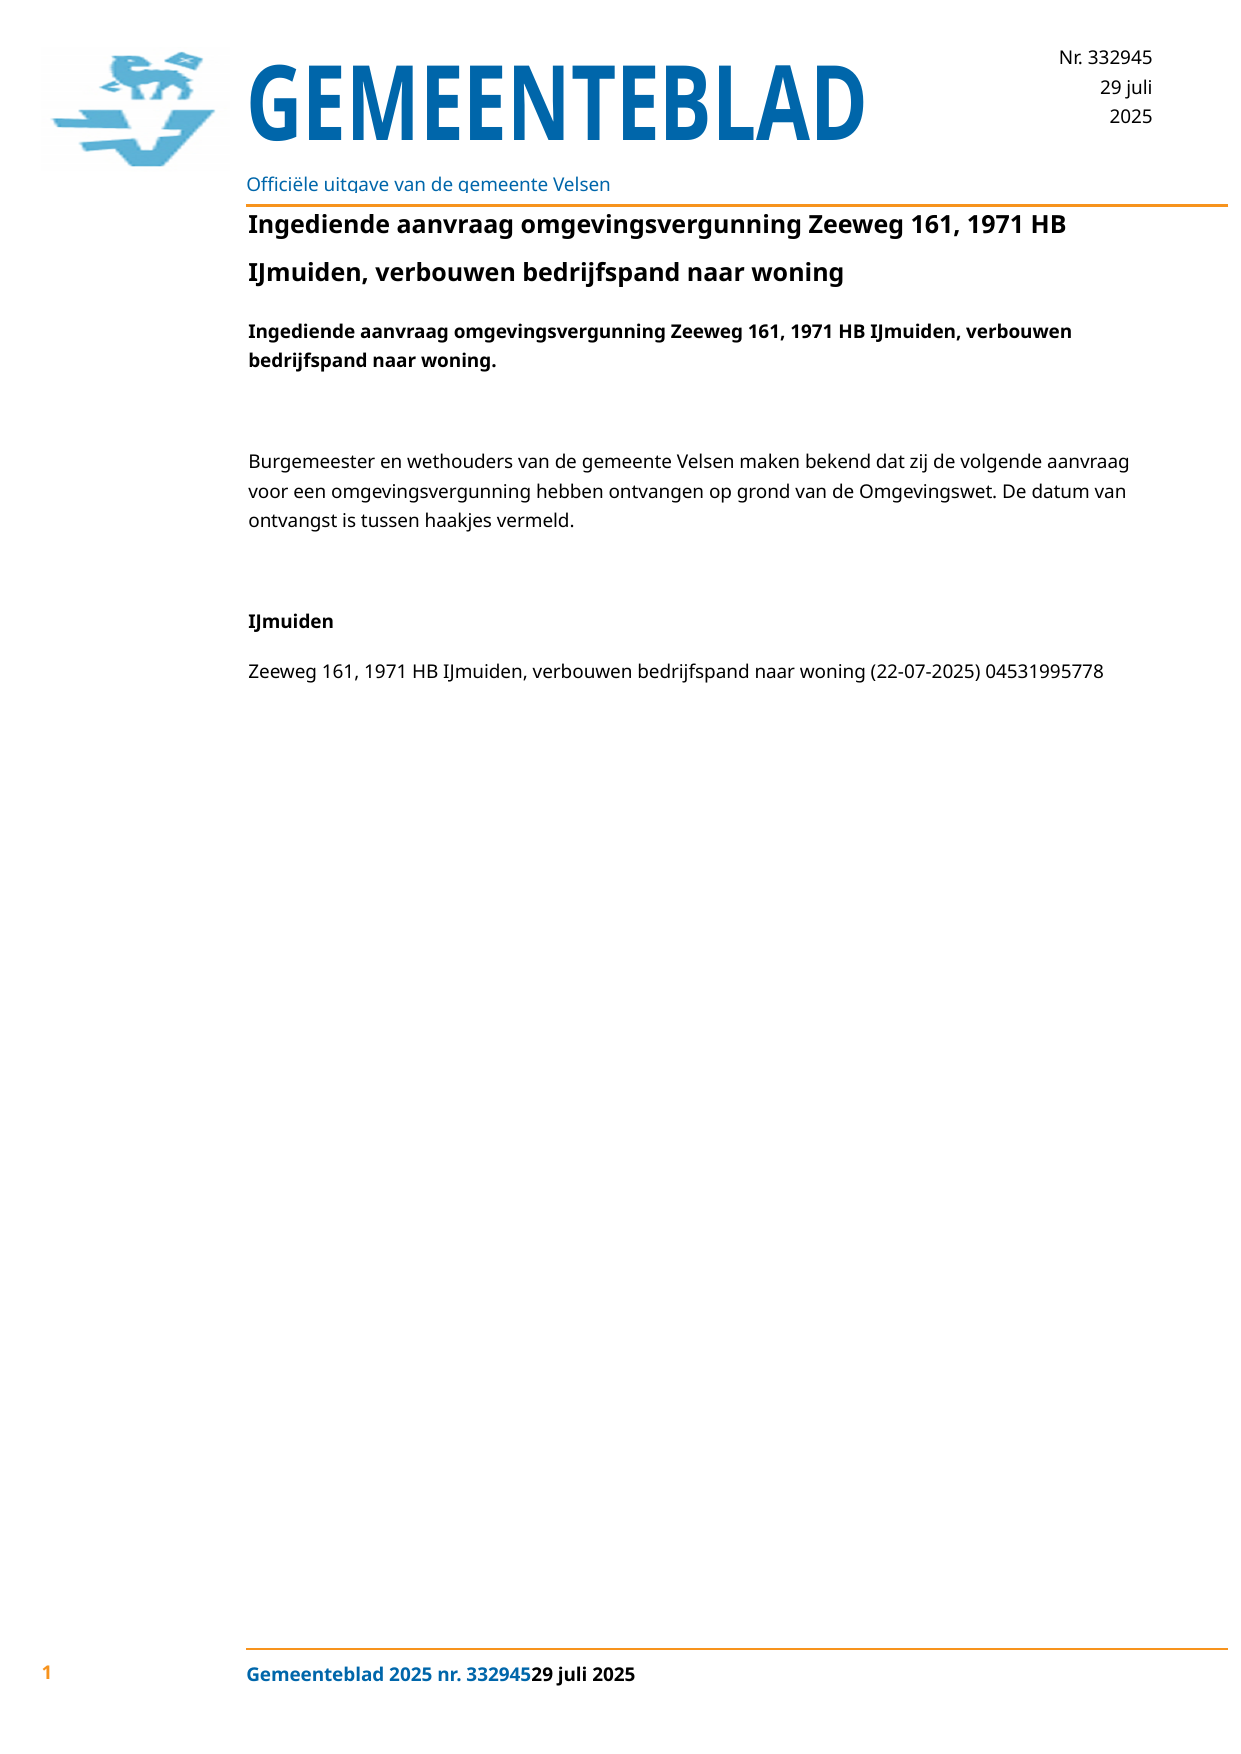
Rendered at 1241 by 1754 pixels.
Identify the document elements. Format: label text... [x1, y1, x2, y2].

text Zeeweg 161, 1971 HB IJmuiden, verbouwen bedrijfspand naar woning (22-07-2025) 04531995778 [248, 659, 1152, 684]
text Ingediende aanvraag omgevingsvergunning Zeeweg 161, 1971 HB IJmuiden, verbouwen bedrijfspand naar woning. [248, 318, 1152, 373]
text Burgemeester en wethouders van de gemeente Velsen maken bekend dat zij de volgende aanvraag voor een omgevingsvergunning hebben ontvangen op grond van de Omgevingswet. De datum van ontvangst is tussen haakjes vermeld. [248, 448, 1152, 533]
picture [41, 47, 231, 172]
text Ingediende aanvraag omgevingsvergunning Zeeweg 161, 1971 HB IJmuiden, verbouwen bedrijfspand naar woning [248, 207, 1152, 288]
text IJmuiden [248, 608, 1152, 634]
